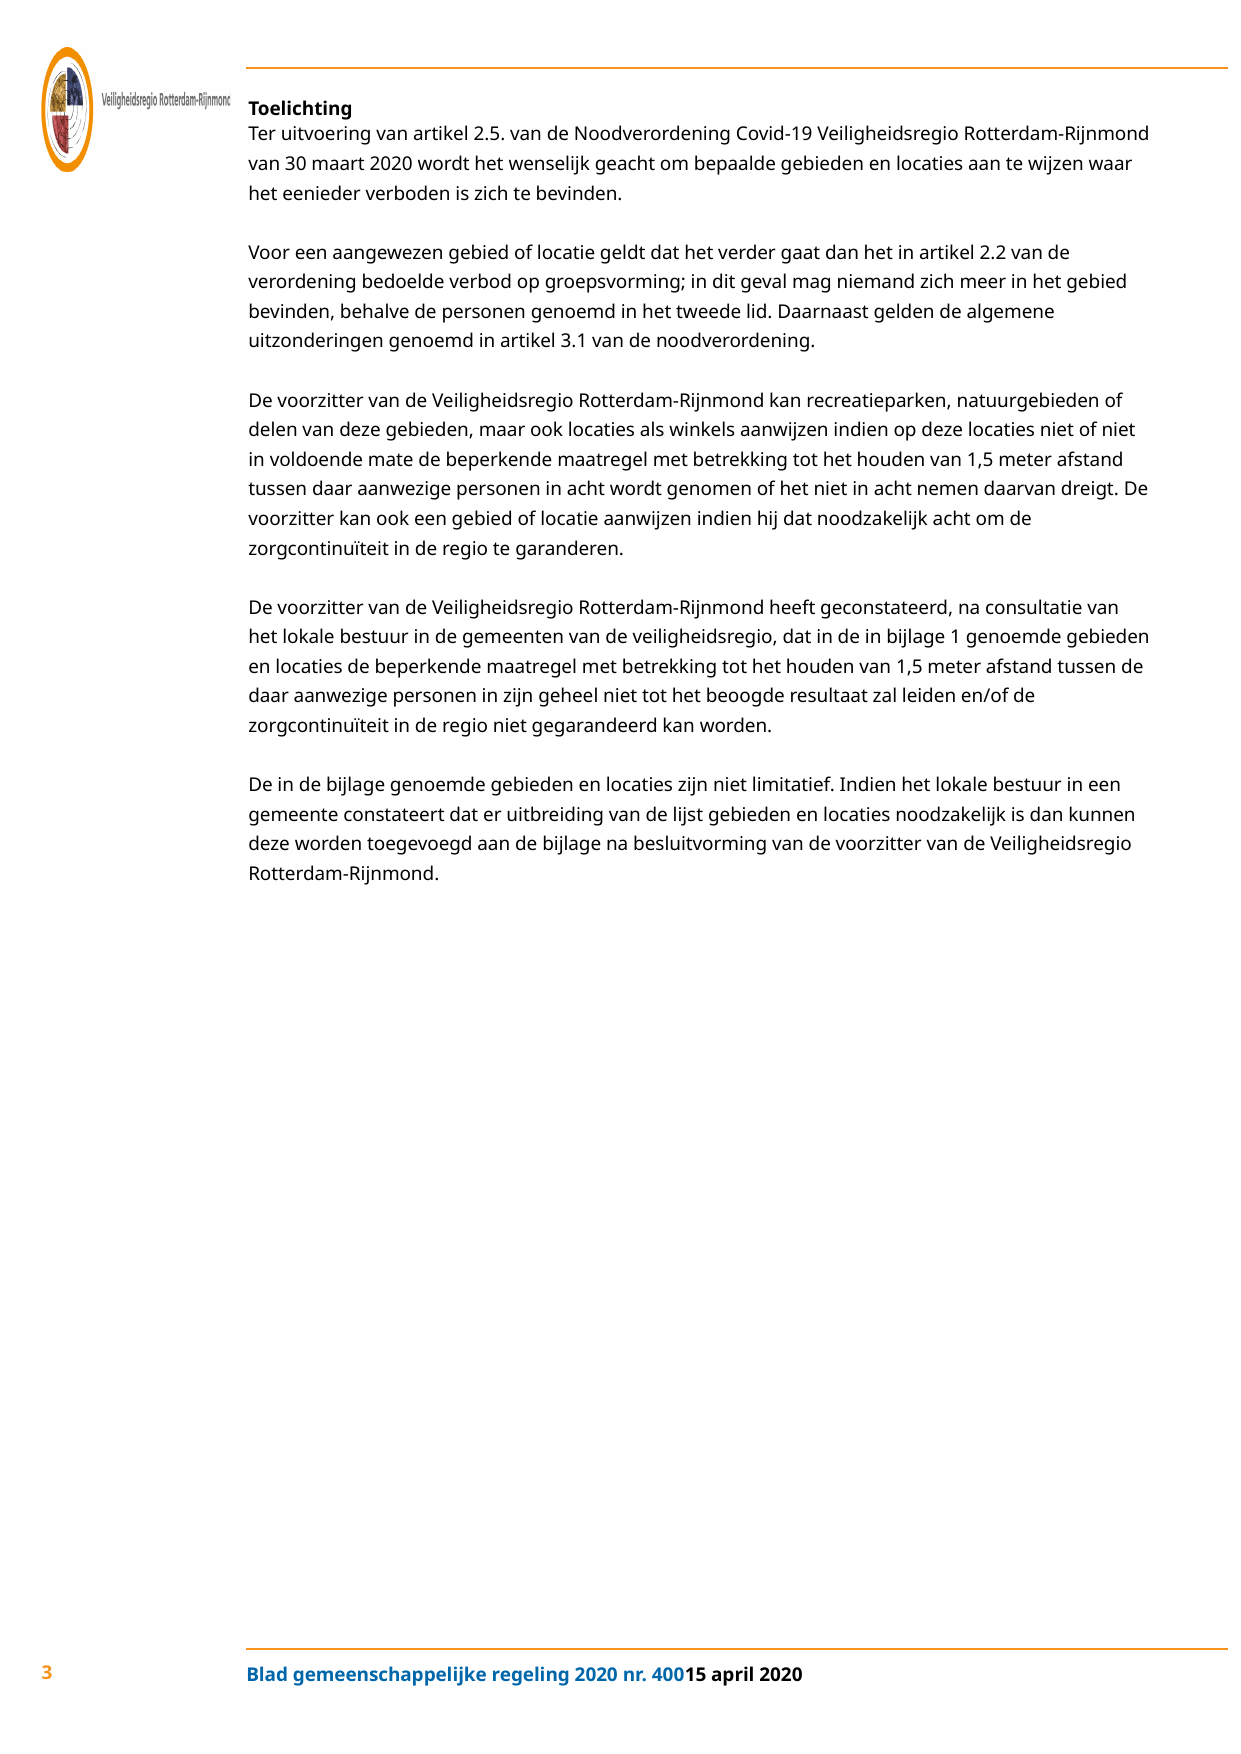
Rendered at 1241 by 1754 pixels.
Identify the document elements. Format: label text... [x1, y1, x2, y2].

text Voor een aangewezen gebied of locatie geldt dat het verder gaat dan het in artikel 2.2 van de verordening bedoelde verbod op groepsvorming; in dit geval mag niemand zich meer in het gebied bevinden, behalve de personen genoemd in het tweede lid. Daarnaast gelden de algemene uitzonderingen genoemd in artikel 3.1 van de noodverordening. [248, 239, 1152, 353]
picture [41, 47, 231, 172]
text De voorzitter van de Veiligheidsregio Rotterdam-Rijnmond heeft geconstateerd, na consultatie van het lokale bestuur in de gemeenten van de veiligheidsregio, dat in de in bijlage 1 genoemde gebieden en locaties de beperkende maatregel met betrekking tot het houden van 1,5 meter afstand tussen de daar aanwezige personen in zijn geheel niet tot het beoogde resultaat zal leiden en/of de zorgcontinuïteit in de regio niet gegarandeerd kan worden. [248, 594, 1152, 738]
text De voorzitter van de Veiligheidsregio Rotterdam-Rijnmond kan recreatieparken, natuurgebieden of delen van deze gebieden, maar ook locaties als winkels aanwijzen indien op deze locaties niet of niet in voldoende mate de beperkende maatregel met betrekking tot het houden van 1,5 meter afstand tussen daar aanwezige personen in acht wordt genomen of het niet in acht nemen daarvan dreigt. De voorzitter kan ook een gebied of locatie aanwijzen indien hij dat noodzakelijk acht om de zorgcontinuïteit in de regio te garanderen. [248, 387, 1152, 561]
text De in de bijlage genoemde gebieden en locaties zijn niet limitatief. Indien het lokale bestuur in een gemeente constateert dat er uitbreiding van de lijst gebieden en locaties noodzakelijk is dan kunnen deze worden toegevoegd aan de bijlage na besluitvorming van de voorzitter van de Veiligheidsregio Rotterdam-Rijnmond. [248, 771, 1152, 886]
text Toelichting [248, 95, 1152, 121]
text Ter uitvoering van artikel 2.5. van de Noodverordening Covid-19 Veiligheidsregio Rotterdam-Rijnmond van 30 maart 2020 wordt het wenselijk geacht om bepaalde gebieden en locaties aan te wijzen waar het eenieder verboden is zich te bevinden. [248, 121, 1152, 206]
